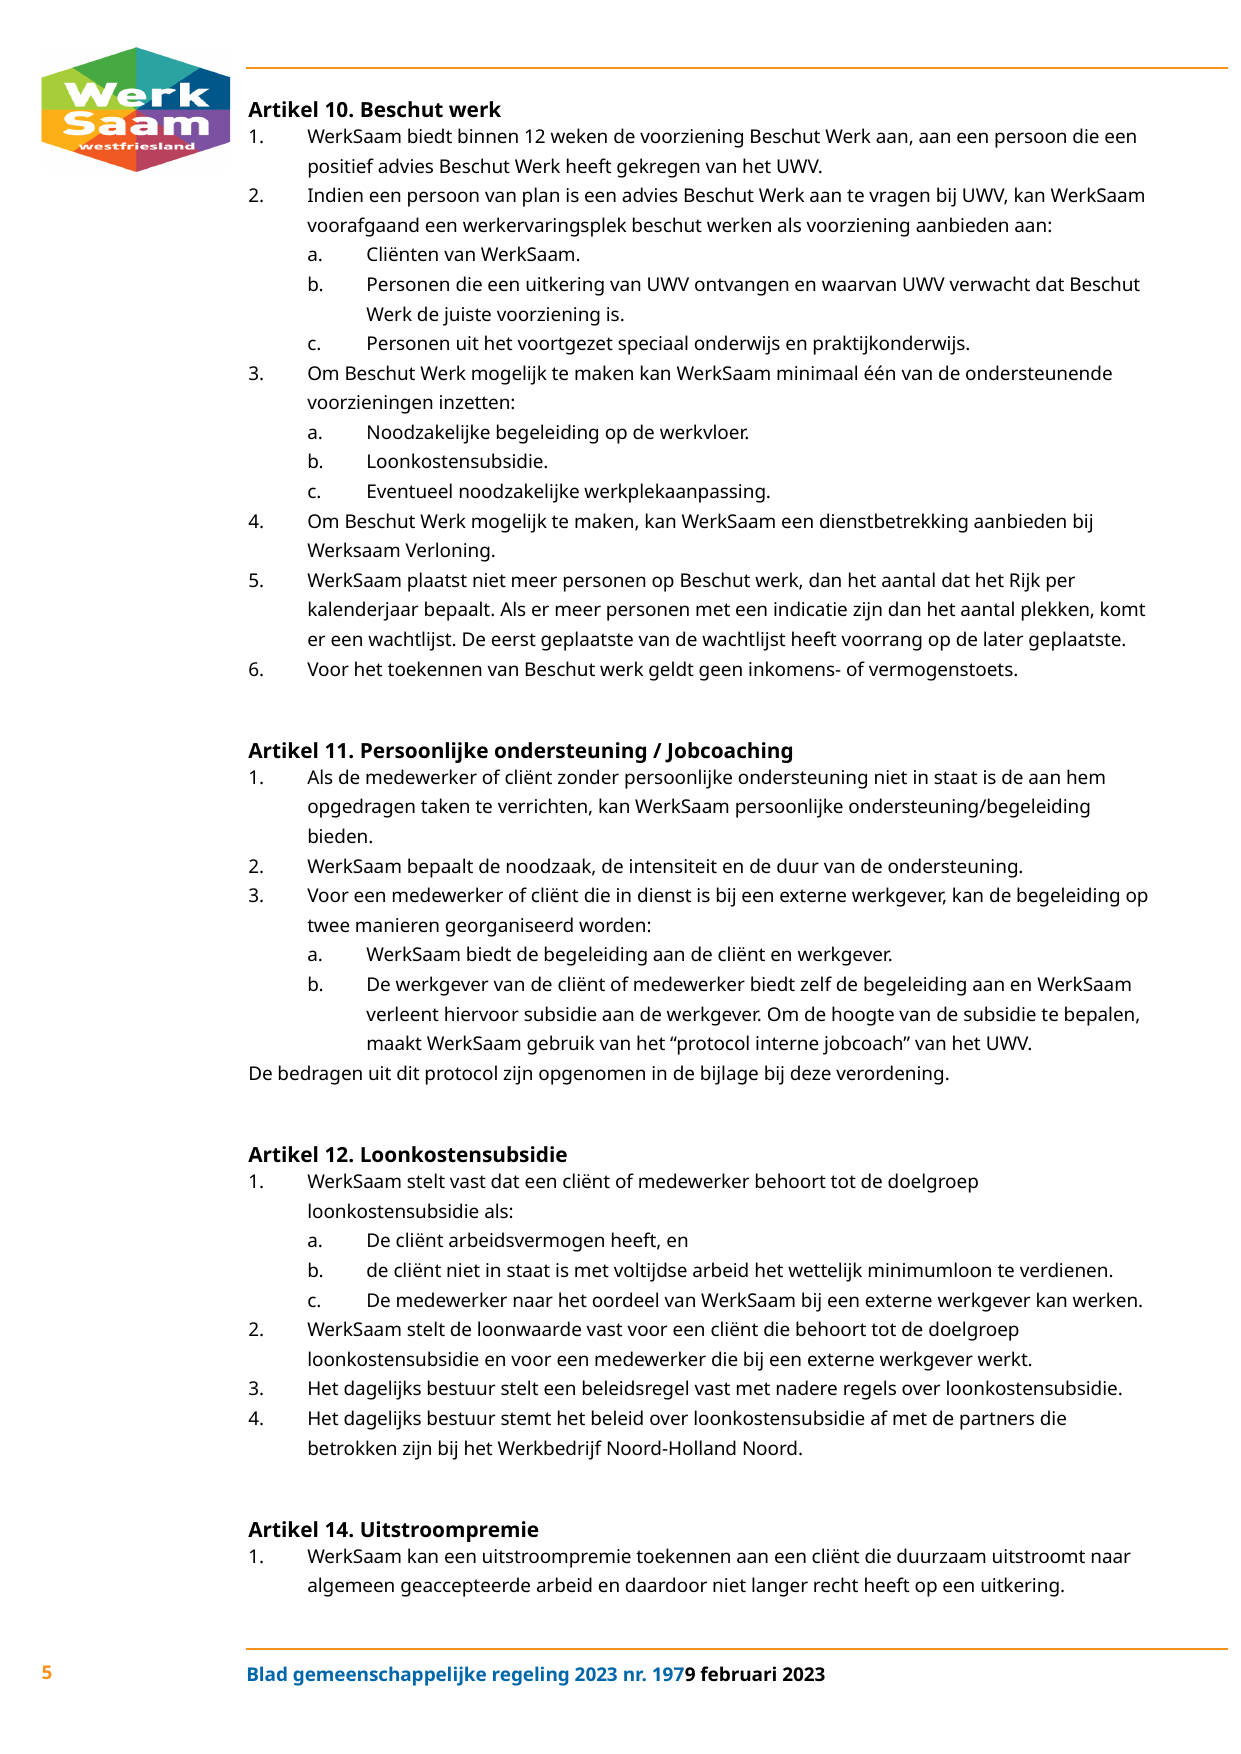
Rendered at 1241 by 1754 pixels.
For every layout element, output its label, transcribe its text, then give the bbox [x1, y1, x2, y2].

list WerkSaam bepaalt de noodzaak, de intensiteit en de duur van de ondersteuning. [248, 853, 1152, 879]
list Om Beschut Werk mogelijk te maken kan WerkSaam minimaal één van de ondersteunende voorzieningen inzetten: [248, 360, 1152, 415]
list Personen die een uitkering van UWV ontvangen en waarvan UWV verwacht dat Beschut Werk de juiste voorziening is. [307, 271, 1152, 326]
list De werkgever van de cliënt of medewerker biedt zelf de begeleiding aan en WerkSaam verleent hiervoor subsidie aan de werkgever. Om de hoogte van de subsidie te bepalen, maakt WerkSaam gebruik van het “protocol interne jobcoach” van het UWV. [307, 971, 1152, 1056]
list Cliënten van WerkSaam. [307, 242, 1152, 267]
list Eventueel noodzakelijke werkplekaanpassing. [307, 478, 1152, 504]
list Het dagelijks bestuur stelt een beleidsregel vast met nadere regels over loonkostensubsidie. [248, 1376, 1152, 1401]
list Noodzakelijke begeleiding op de werkvloer. [307, 419, 1152, 445]
list WerkSaam biedt binnen 12 weken de voorziening Beschut Werk aan, aan een persoon die een positief advies Beschut Werk heeft gekregen van het UWV. [248, 123, 1152, 178]
list WerkSaam plaatst niet meer personen op Beschut werk, dan het aantal dat het Rijk per kalenderjaar bepaalt. Als er meer personen met een indicatie zijn dan het aantal plekken, komt er een wachtlijst. De eerst geplaatste van de wachtlijst heeft voorrang op de later geplaatste. [248, 567, 1152, 652]
text Artikel 14. Uitstroompremie [248, 1515, 1152, 1543]
list Als de medewerker of cliënt zonder persoonlijke ondersteuning niet in staat is de aan hem opgedragen taken te verrichten, kan WerkSaam persoonlijke ondersteuning/begeleiding bieden. [248, 764, 1152, 849]
text De bedragen uit dit protocol zijn opgenomen in de bijlage bij deze verordening. [248, 1060, 1152, 1086]
list Voor een medewerker of cliënt die in dienst is bij een externe werkgever, kan de begeleiding op twee manieren georganiseerd worden: [248, 882, 1152, 938]
list Voor het toekennen van Beschut werk geldt geen inkomens- of vermogenstoets. [248, 656, 1152, 681]
text Artikel 11. Persoonlijke ondersteuning / Jobcoaching [248, 736, 1152, 764]
list Loonkostensubsidie. [307, 449, 1152, 474]
list WerkSaam biedt de begeleiding aan de cliënt en werkgever. [307, 942, 1152, 967]
list de cliënt niet in staat is met voltijdse arbeid het wettelijk minimumloon te verdienen. [307, 1257, 1152, 1283]
list WerkSaam kan een uitstroompremie toekennen aan een cliënt die duurzaam uitstroomt naar algemeen geaccepteerde arbeid en daardoor niet langer recht heeft op een uitkering. [248, 1543, 1152, 1598]
picture [41, 47, 231, 172]
text Artikel 10. Beschut werk [248, 95, 1152, 123]
list Personen uit het voortgezet speciaal onderwijs en praktijkonderwijs. [307, 330, 1152, 356]
list De medewerker naar het oordeel van WerkSaam bij een externe werkgever kan werken. [307, 1287, 1152, 1312]
text Artikel 12. Loonkostensubsidie [248, 1140, 1152, 1168]
list Het dagelijks bestuur stemt het beleid over loonkostensubsidie af met de partners die betrokken zijn bij het Werkbedrijf Noord-Holland Noord. [248, 1405, 1152, 1460]
list Om Beschut Werk mogelijk te maken, kan WerkSaam een dienstbetrekking aanbieden bij Werksaam Verloning. [248, 508, 1152, 563]
list WerkSaam stelt vast dat een cliënt of medewerker behoort tot de doelgroep loonkostensubsidie als: [248, 1168, 1152, 1224]
list De cliënt arbeidsvermogen heeft, en [307, 1228, 1152, 1253]
list WerkSaam stelt de loonwaarde vast voor een cliënt die behoort tot de doelgroep loonkostensubsidie en voor een medewerker die bij een externe werkgever werkt. [248, 1316, 1152, 1372]
list Indien een persoon van plan is een advies Beschut Werk aan te vragen bij UWV, kan WerkSaam voorafgaand een werkervaringsplek beschut werken als voorziening aanbieden aan: [248, 182, 1152, 238]
